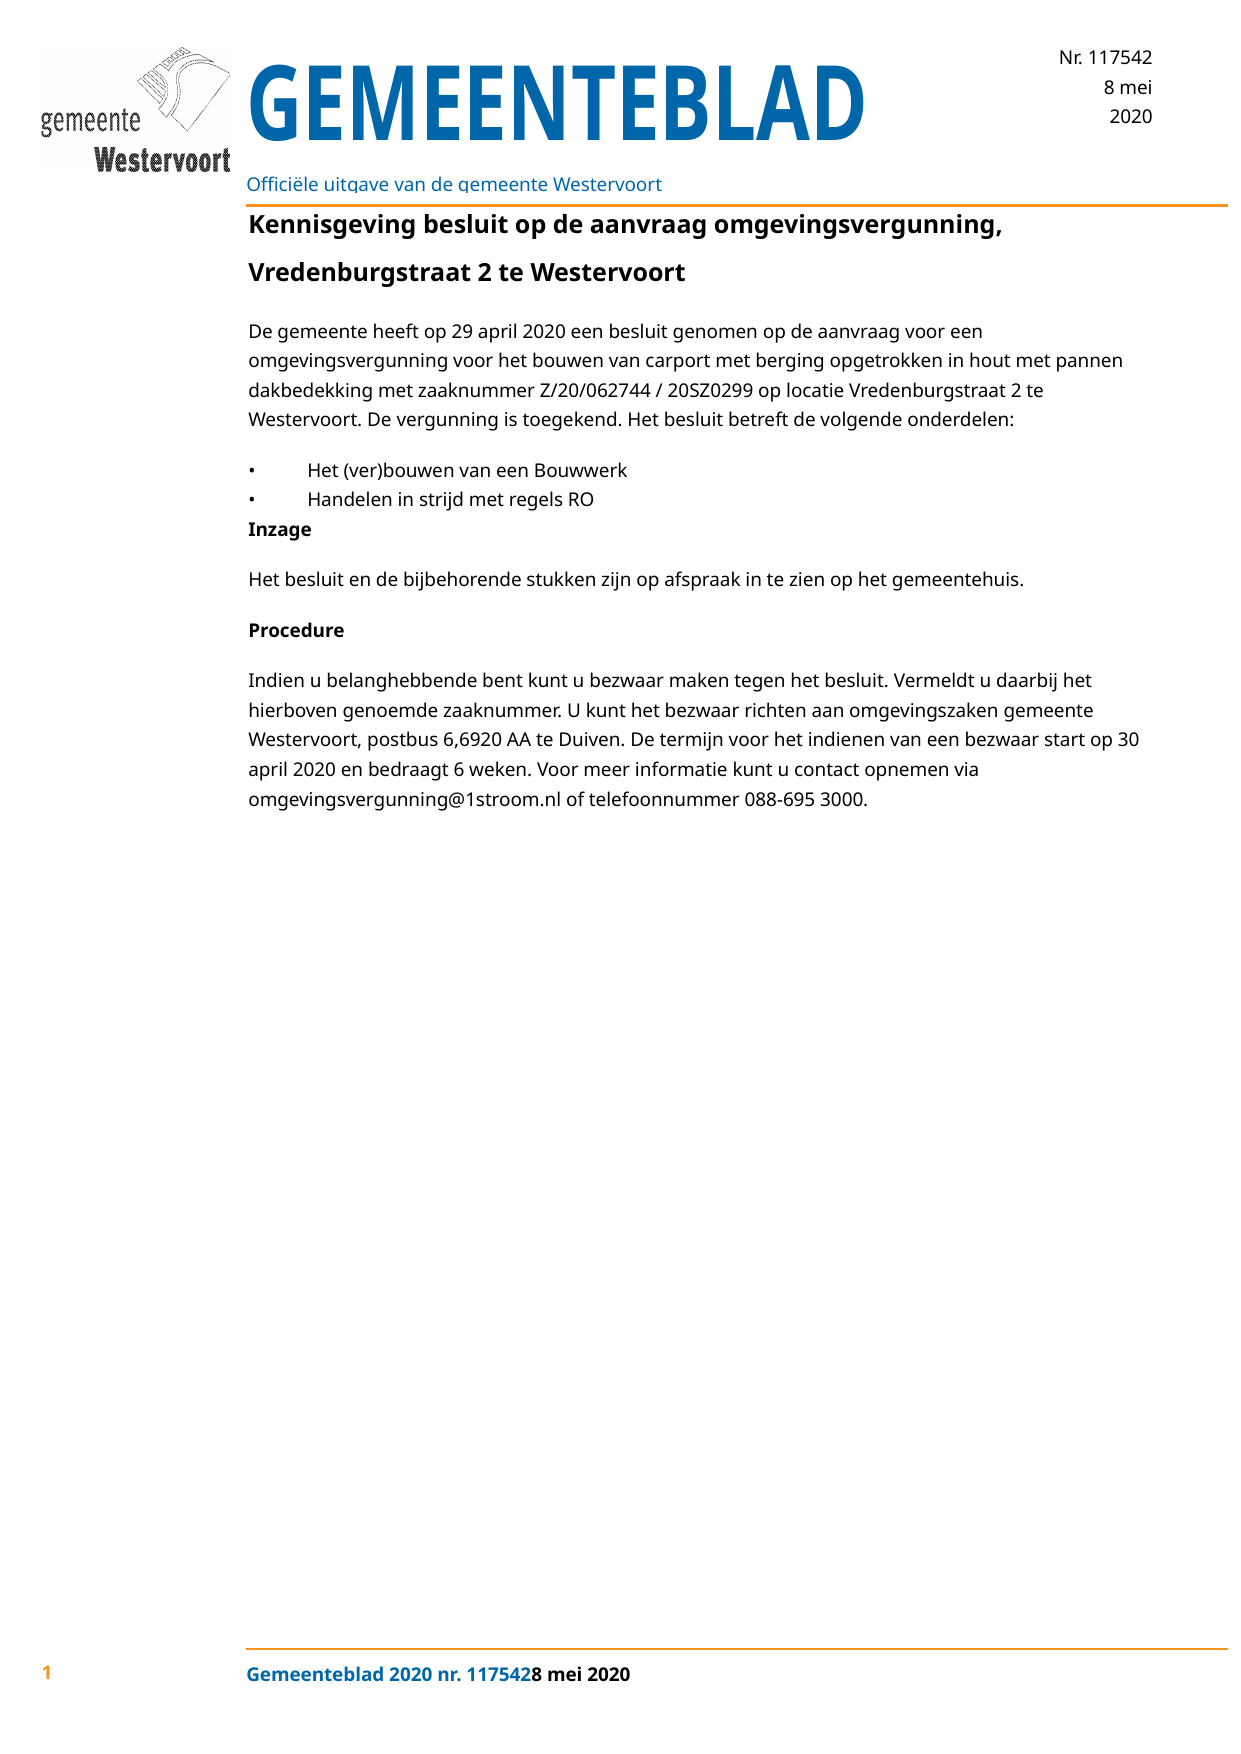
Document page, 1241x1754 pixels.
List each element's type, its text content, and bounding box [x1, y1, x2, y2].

text Indien u belanghebbende bent kunt u bezwaar maken tegen het besluit. Vermeldt u daarbij het hierboven genoemde zaaknummer. U kunt het bezwaar richten aan omgevingszaken gemeente Westervoort, postbus 6,6920 AA te Duiven. De termijn voor het indienen van een bezwaar start op 30 april 2020 en bedraagt 6 weken. Voor meer informatie kunt u contact opnemen via omgevingsvergunning@1stroom.nl of telefoonnummer 088-695 3000. [248, 667, 1152, 812]
picture [41, 47, 231, 172]
text Procedure [248, 617, 1152, 643]
text De gemeente heeft op 29 april 2020 een besluit genomen op de aanvraag voor een omgevingsvergunning voor het bouwen van carport met berging opgetrokken in hout met pannen dakbedekking met zaaknummer Z/20/062744 / 20SZ0299 op locatie Vredenburgstraat 2 te Westervoort. De vergunning is toegekend. Het besluit betreft de volgende onderdelen: [248, 318, 1152, 432]
list Handelen in strijd met regels RO [248, 487, 1152, 512]
text Kennisgeving besluit op de aanvraag omgevingsvergunning, Vredenburgstraat 2 te Westervoort [248, 207, 1152, 288]
list Het (ver)bouwen van een Bouwwerk [248, 457, 1152, 483]
text Inzage [248, 516, 1152, 542]
text Het besluit en de bijbehorende stukken zijn op afspraak in te zien op het gemeentehuis. [248, 567, 1152, 592]
